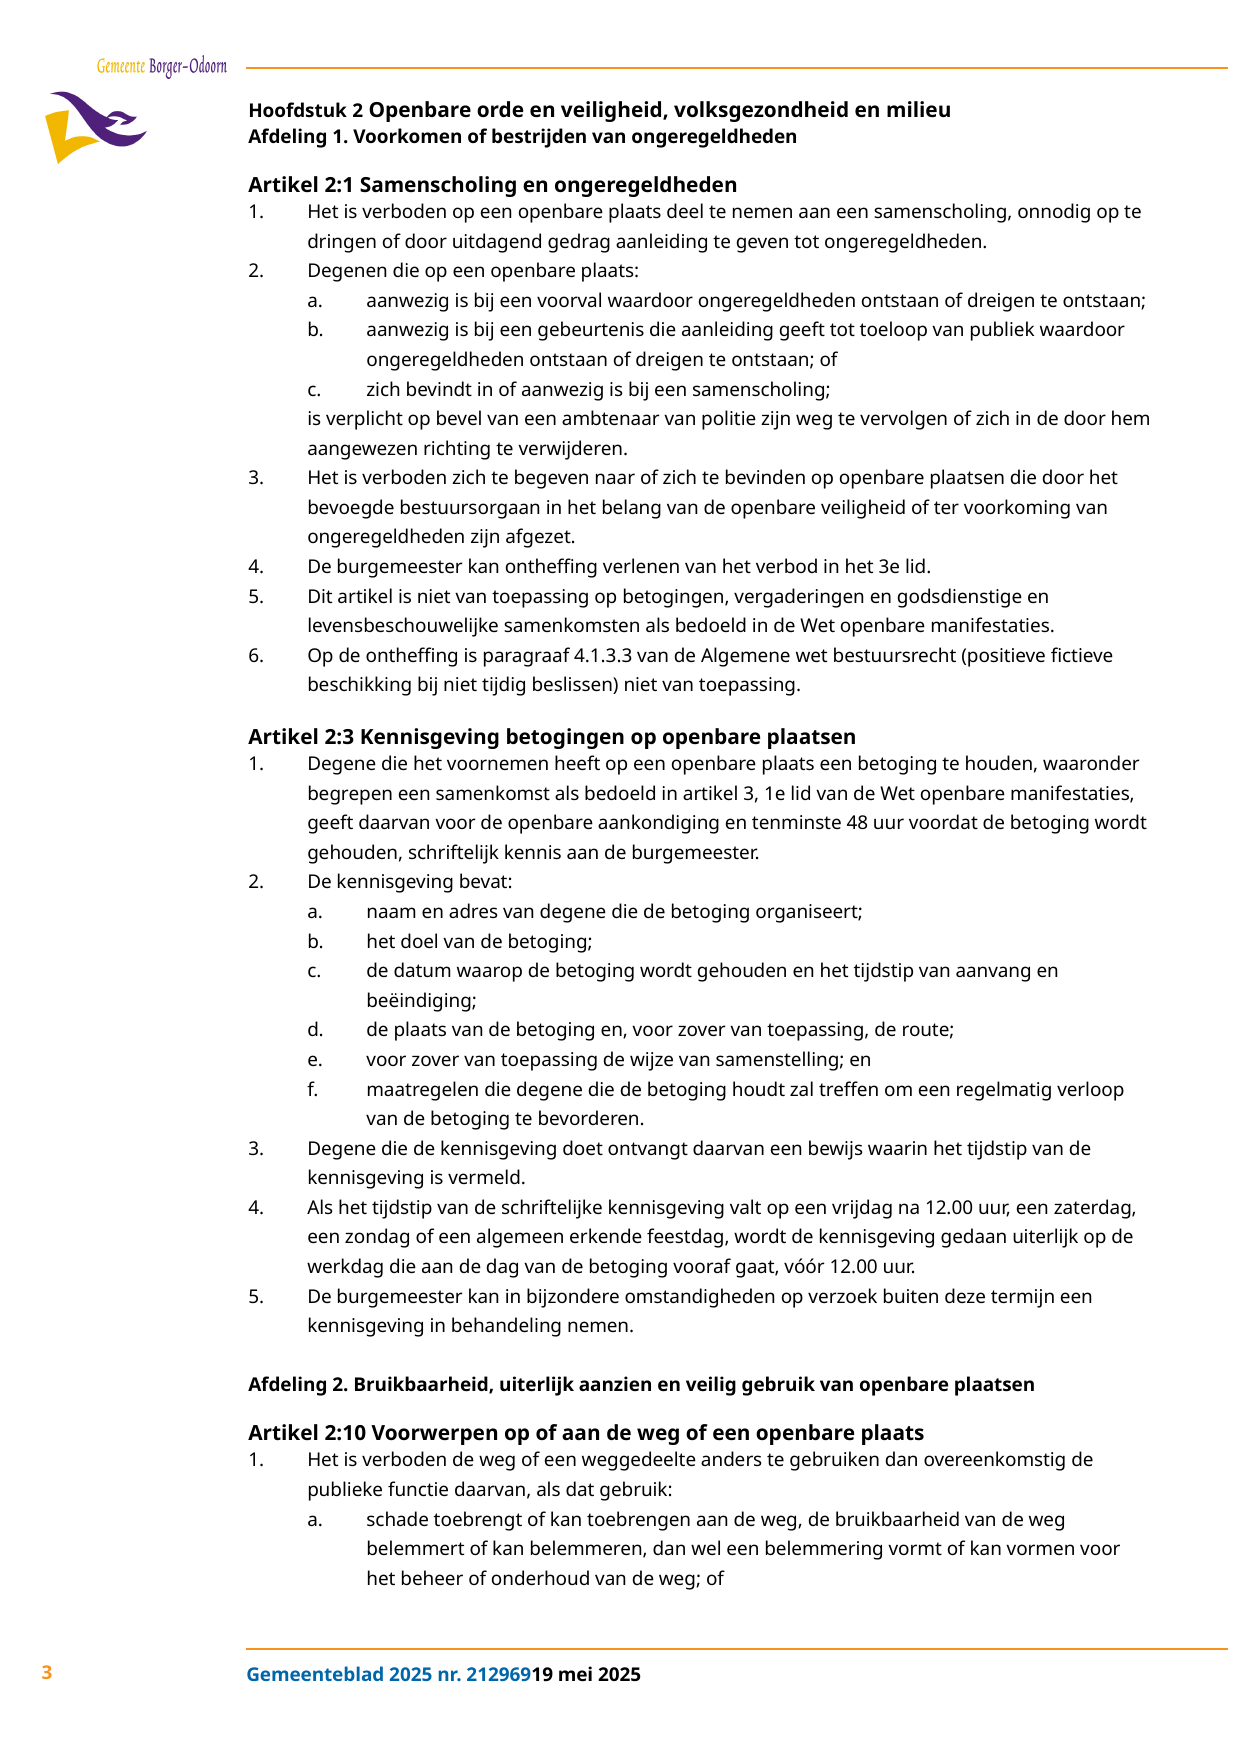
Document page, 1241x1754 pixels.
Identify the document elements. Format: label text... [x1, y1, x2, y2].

list zich bevindt in of aanwezig is bij een samenscholing; [307, 376, 1152, 401]
list De burgemeester kan ontheffing verlenen van het verbod in het 3e lid. [248, 553, 1152, 579]
list de plaats van de betoging en, voor zover van toepassing, de route; [307, 1017, 1152, 1042]
list De kennisgeving bevat: [248, 869, 1152, 894]
list Op de ontheffing is paragraaf 4.1.3.3 van de Algemene wet bestuursrecht (positieve fictieve beschikking bij niet tijdig beslissen) niet van toepassing. [248, 642, 1152, 697]
list schade toebrengt of kan toebrengen aan de weg, de bruikbaarheid van de weg belemmert of kan belemmeren, dan wel een belemmering vormt of kan vormen voor het beheer of onderhoud van de weg; of [307, 1506, 1152, 1591]
text Artikel 2:1 Samenscholing en ongeregeldheden [248, 170, 1152, 198]
list het doel van de betoging; [307, 928, 1152, 954]
list aanwezig is bij een voorval waardoor ongeregeldheden ontstaan of dreigen te ontstaan; [307, 287, 1152, 313]
list Degene die het voornemen heeft op een openbare plaats een betoging te houden, waaronder begrepen een samenkomst als bedoeld in artikel 3, 1e lid van de Wet openbare manifestaties, geeft daarvan voor de openbare aankondiging en tenminste 48 uur voordat de betoging wordt gehouden, schriftelijk kennis aan de burgemeester. [248, 750, 1152, 865]
list Het is verboden de weg of een weggedeelte anders te gebruiken dan overeenkomstig de publieke functie daarvan, als dat gebruik: [248, 1447, 1152, 1502]
list de datum waarop de betoging wordt gehouden en het tijdstip van aanvang en beëindiging; [307, 957, 1152, 1013]
text Artikel 2:10 Voorwerpen op of aan de weg of een openbare plaats [248, 1418, 1152, 1447]
text Afdeling 2. Bruikbaarheid, uiterlijk aanzien en veilig gebruik van openbare plaatsen [248, 1372, 1152, 1397]
list De burgemeester kan in bijzondere omstandigheden op verzoek buiten deze termijn een kennisgeving in behandeling nemen. [248, 1283, 1152, 1338]
list Als het tijdstip van de schriftelijke kennisgeving valt op een vrijdag na 12.00 uur, een zaterdag, een zondag of een algemeen erkende feestdag, wordt de kennisgeving gedaan uiterlijk op de werkdag die aan de dag van de betoging vooraf gaat, vóór 12.00 uur. [248, 1194, 1152, 1279]
picture [41, 47, 231, 172]
text Afdeling 1. Voorkomen of bestrijden van ongeregeldheden [248, 123, 1152, 149]
text Hoofdstuk 2 Openbare orde en veiligheid, volksgezondheid en milieu [248, 95, 1152, 123]
text Artikel 2:3 Kennisgeving betogingen op openbare plaatsen [248, 722, 1152, 750]
list Dit artikel is niet van toepassing op betogingen, vergaderingen en godsdienstige en levensbeschouwelijke samenkomsten als bedoeld in de Wet openbare manifestaties. [248, 583, 1152, 638]
list Degenen die op een openbare plaats: [248, 257, 1152, 283]
list aanwezig is bij een gebeurtenis die aanleiding geeft tot toeloop van publiek waardoor ongeregeldheden ontstaan of dreigen te ontstaan; of [307, 317, 1152, 372]
list is verplicht op bevel van een ambtenaar van politie zijn weg te vervolgen of zich in de door hem aangewezen richting te verwijderen. [248, 405, 1152, 461]
list Het is verboden op een openbare plaats deel te nemen aan een samenscholing, onnodig op te dringen of door uitdagend gedrag aanleiding te geven tot ongeregeldheden. [248, 198, 1152, 253]
list maatregelen die degene die de betoging houdt zal treffen om een regelmatig verloop van de betoging te bevorderen. [307, 1076, 1152, 1131]
list voor zover van toepassing de wijze van samenstelling; en [307, 1046, 1152, 1072]
list naam en adres van degene die de betoging organiseert; [307, 898, 1152, 924]
list Het is verboden zich te begeven naar of zich te bevinden op openbare plaatsen die door het bevoegde bestuursorgaan in het belang van de openbare veiligheid of ter voorkoming van ongeregeldheden zijn afgezet. [248, 464, 1152, 549]
list Degene die de kennisgeving doet ontvangt daarvan een bewijs waarin het tijdstip van de kennisgeving is vermeld. [248, 1135, 1152, 1190]
